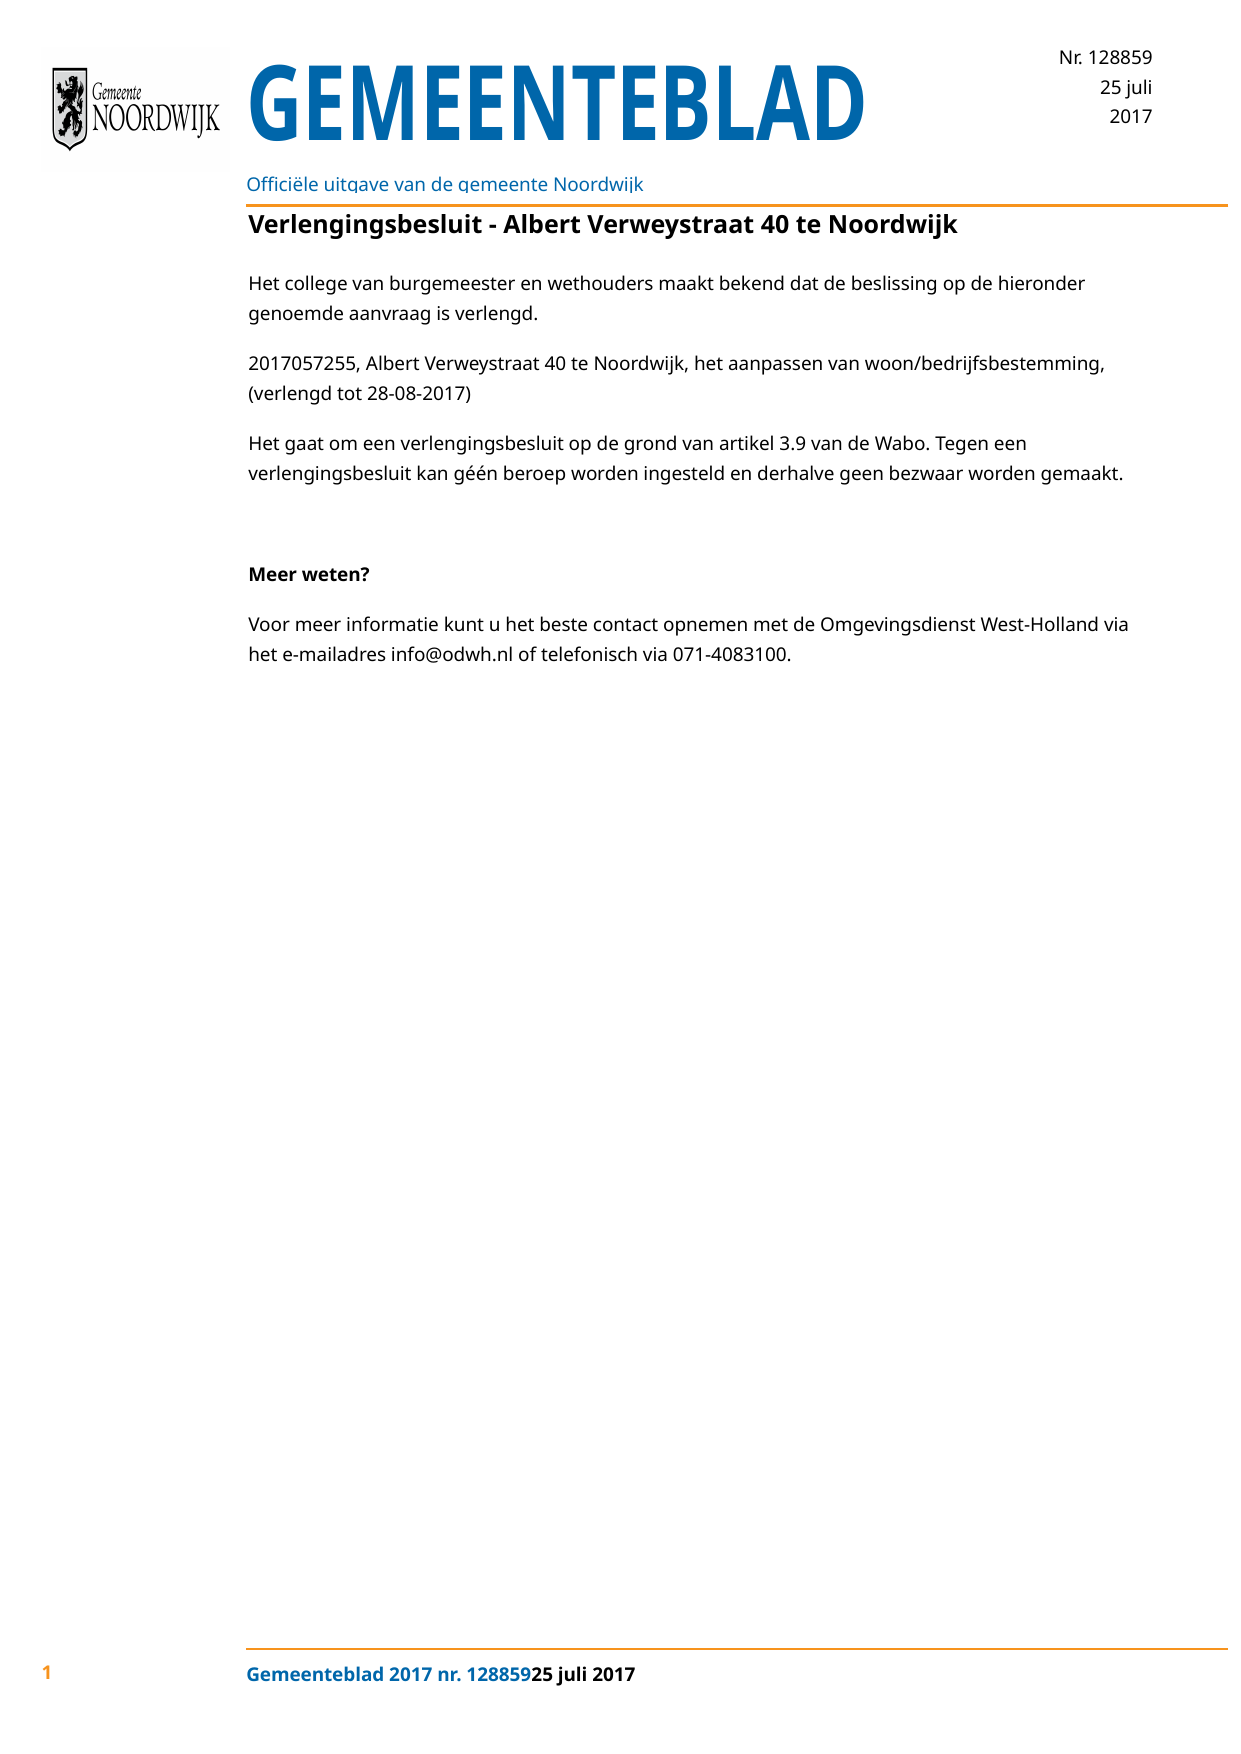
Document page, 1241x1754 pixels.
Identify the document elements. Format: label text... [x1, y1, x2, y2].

text Verlengingsbesluit - Albert Verweystraat 40 te Noordwijk [248, 207, 1152, 241]
text Voor meer informatie kunt u het beste contact opnemen met de Omgevingsdienst West-Holland via het e-mailadres info@odwh.nl of telefonisch via 071-4083100. [248, 611, 1152, 666]
text 2017057255, Albert Verweystraat 40 te Noordwijk, het aanpassen van woon/bedrijfsbestemming, (verlengd tot 28-08-2017) [248, 350, 1152, 406]
text Het gaat om een verlengingsbesluit op de grond van artikel 3.9 van de Wabo. Tegen een verlengingsbesluit kan géén beroep worden ingesteld en derhalve geen bezwaar worden gemaakt. [248, 430, 1152, 486]
picture [41, 47, 231, 172]
text Meer weten? [248, 561, 1152, 586]
text Het college van burgemeester en wethouders maakt bekend dat de beslissing op de hieronder genoemde aanvraag is verlengd. [248, 270, 1152, 326]
